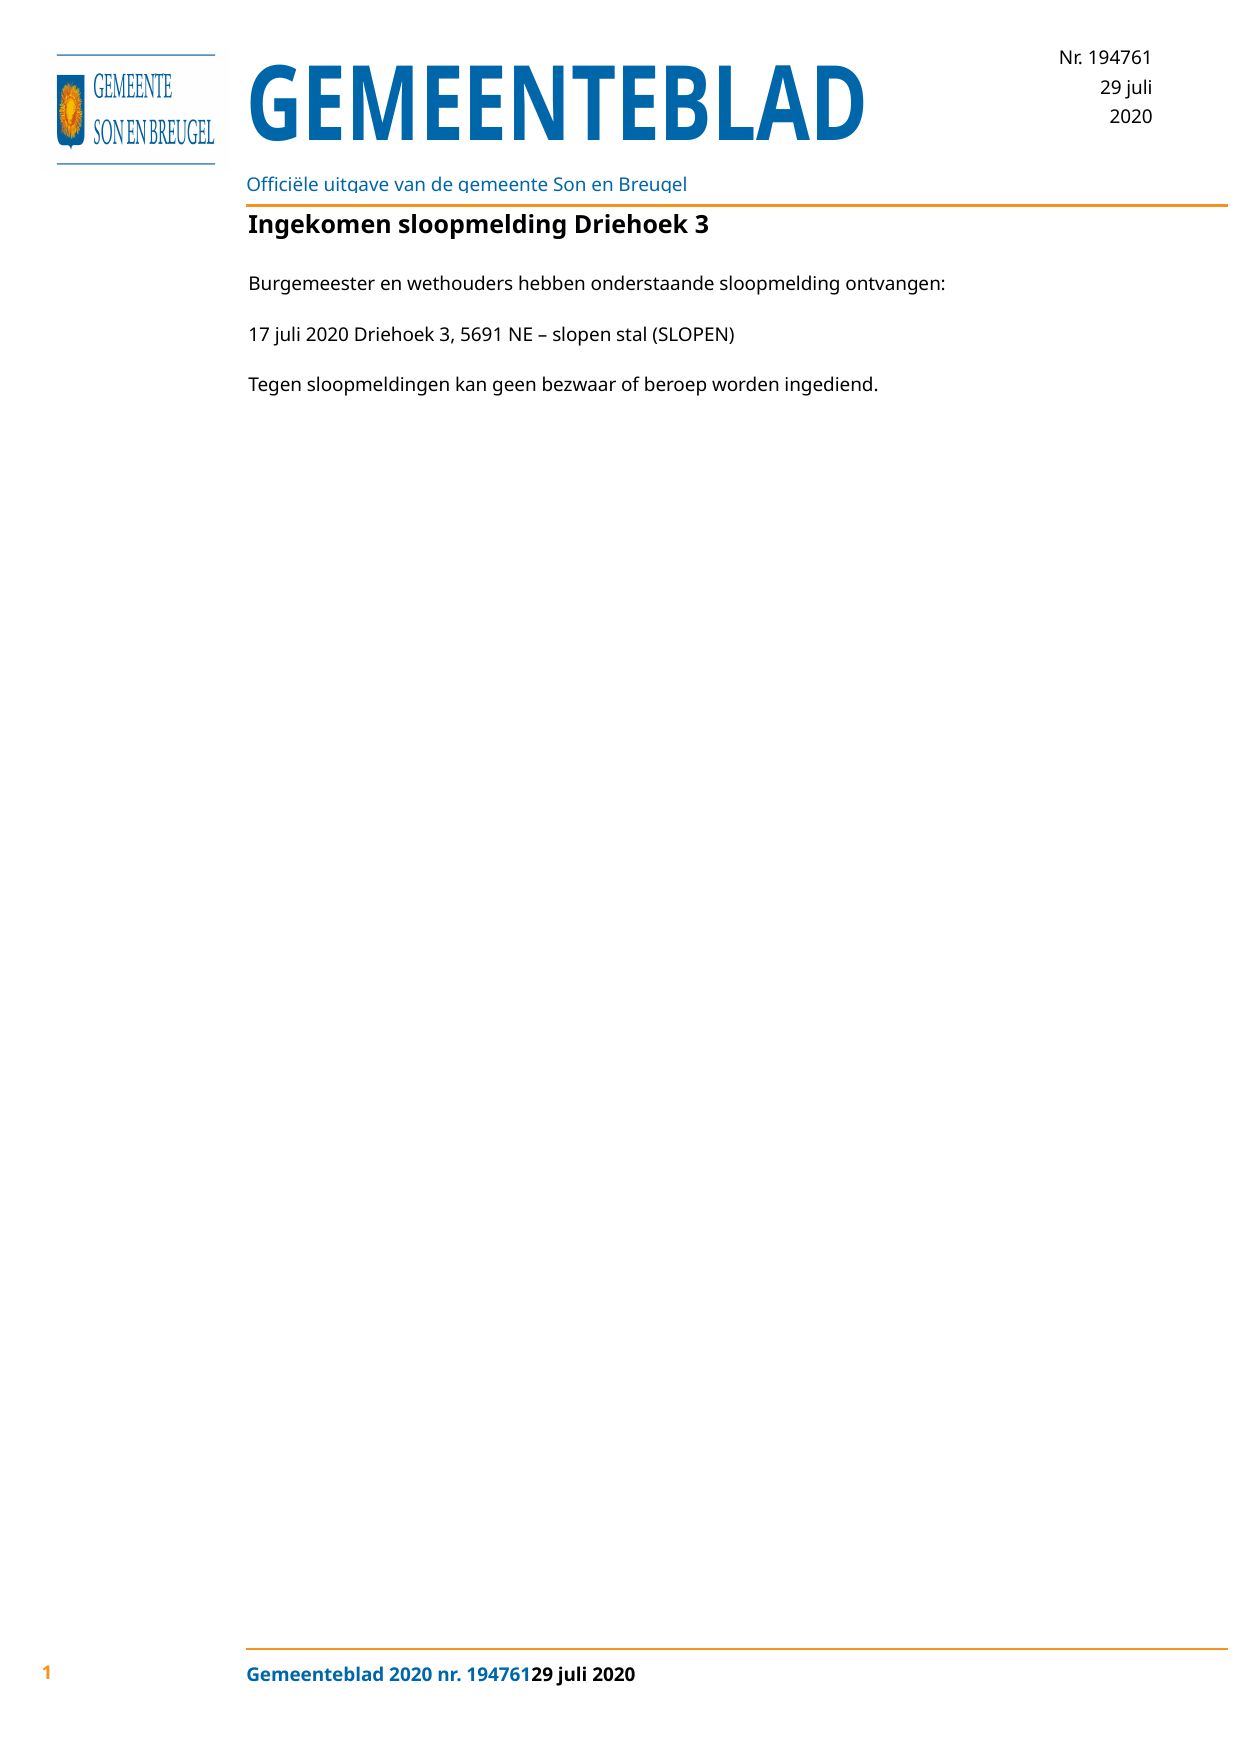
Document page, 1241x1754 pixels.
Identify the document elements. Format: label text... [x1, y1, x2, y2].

picture [41, 47, 231, 172]
text Tegen sloopmeldingen kan geen bezwaar of beroep worden ingediend. [248, 371, 1152, 397]
text 17 juli 2020 Driehoek 3, 5691 NE – slopen stal (SLOPEN) [248, 321, 1152, 346]
text Burgemeester en wethouders hebben onderstaande sloopmelding ontvangen: [248, 270, 1152, 296]
text Ingekomen sloopmelding Driehoek 3 [248, 207, 1152, 241]
